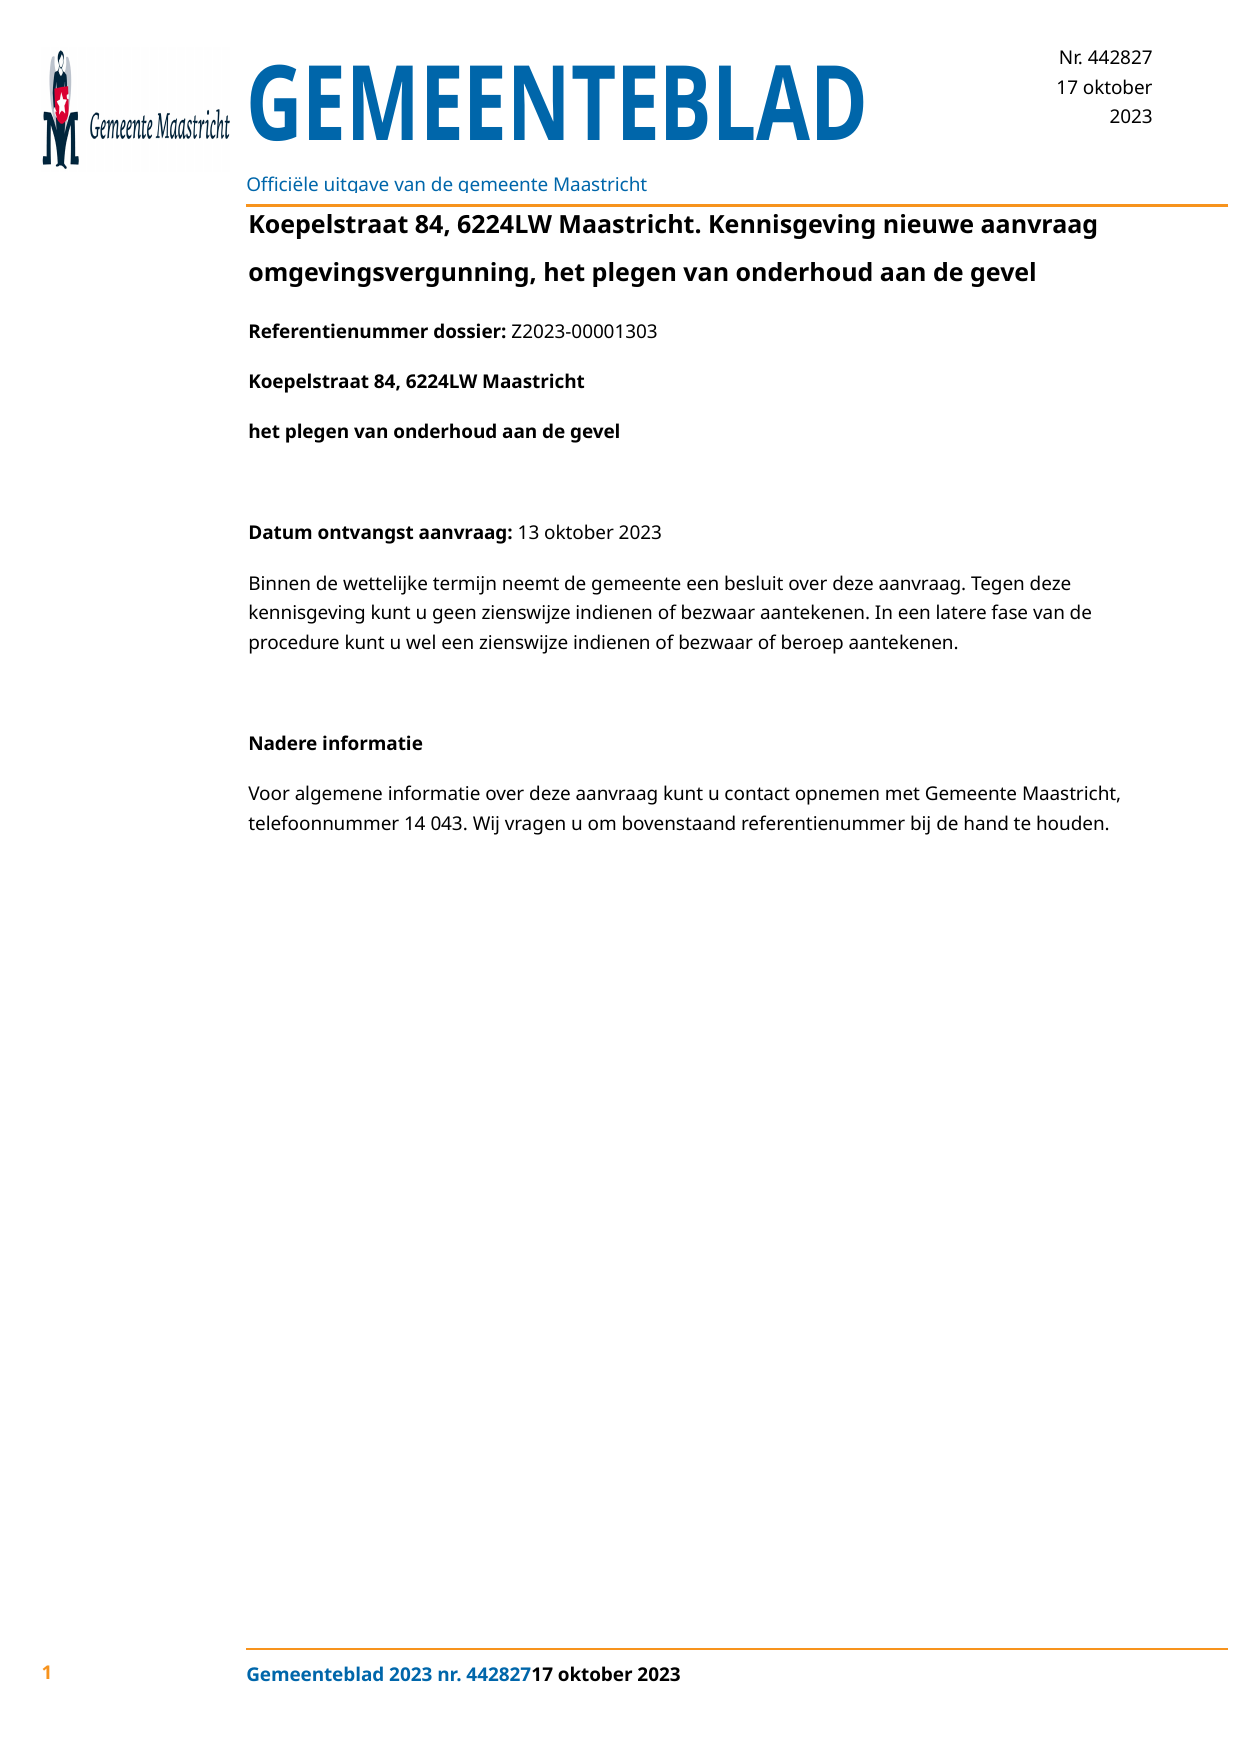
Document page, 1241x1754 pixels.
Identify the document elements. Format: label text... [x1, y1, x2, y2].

text Binnen de wettelijke termijn neemt de gemeente een besluit over deze aanvraag. Tegen deze kennisgeving kunt u geen zienswijze indienen of bezwaar aantekenen. In een latere fase van de procedure kunt u wel een zienswijze indienen of bezwaar of beroep aantekenen. [248, 570, 1152, 655]
text Koepelstraat 84, 6224LW Maastricht. Kennisgeving nieuwe aanvraag omgevingsvergunning, het plegen van onderhoud aan de gevel [248, 207, 1152, 288]
picture [41, 47, 231, 172]
text het plegen van onderhoud aan de gevel [248, 419, 1152, 444]
text Referentienummer dossier: Z2023-00001303 [248, 318, 1152, 344]
text Datum ontvangst aanvraag: 13 oktober 2023 [248, 519, 1152, 545]
text Nadere informatie [248, 730, 1152, 756]
text Koepelstraat 84, 6224LW Maastricht [248, 368, 1152, 394]
text Voor algemene informatie over deze aanvraag kunt u contact opnemen met Gemeente Maastricht, telefoonnummer 14 043. Wij vragen u om bovenstaand referentienummer bij de hand te houden. [248, 780, 1152, 836]
